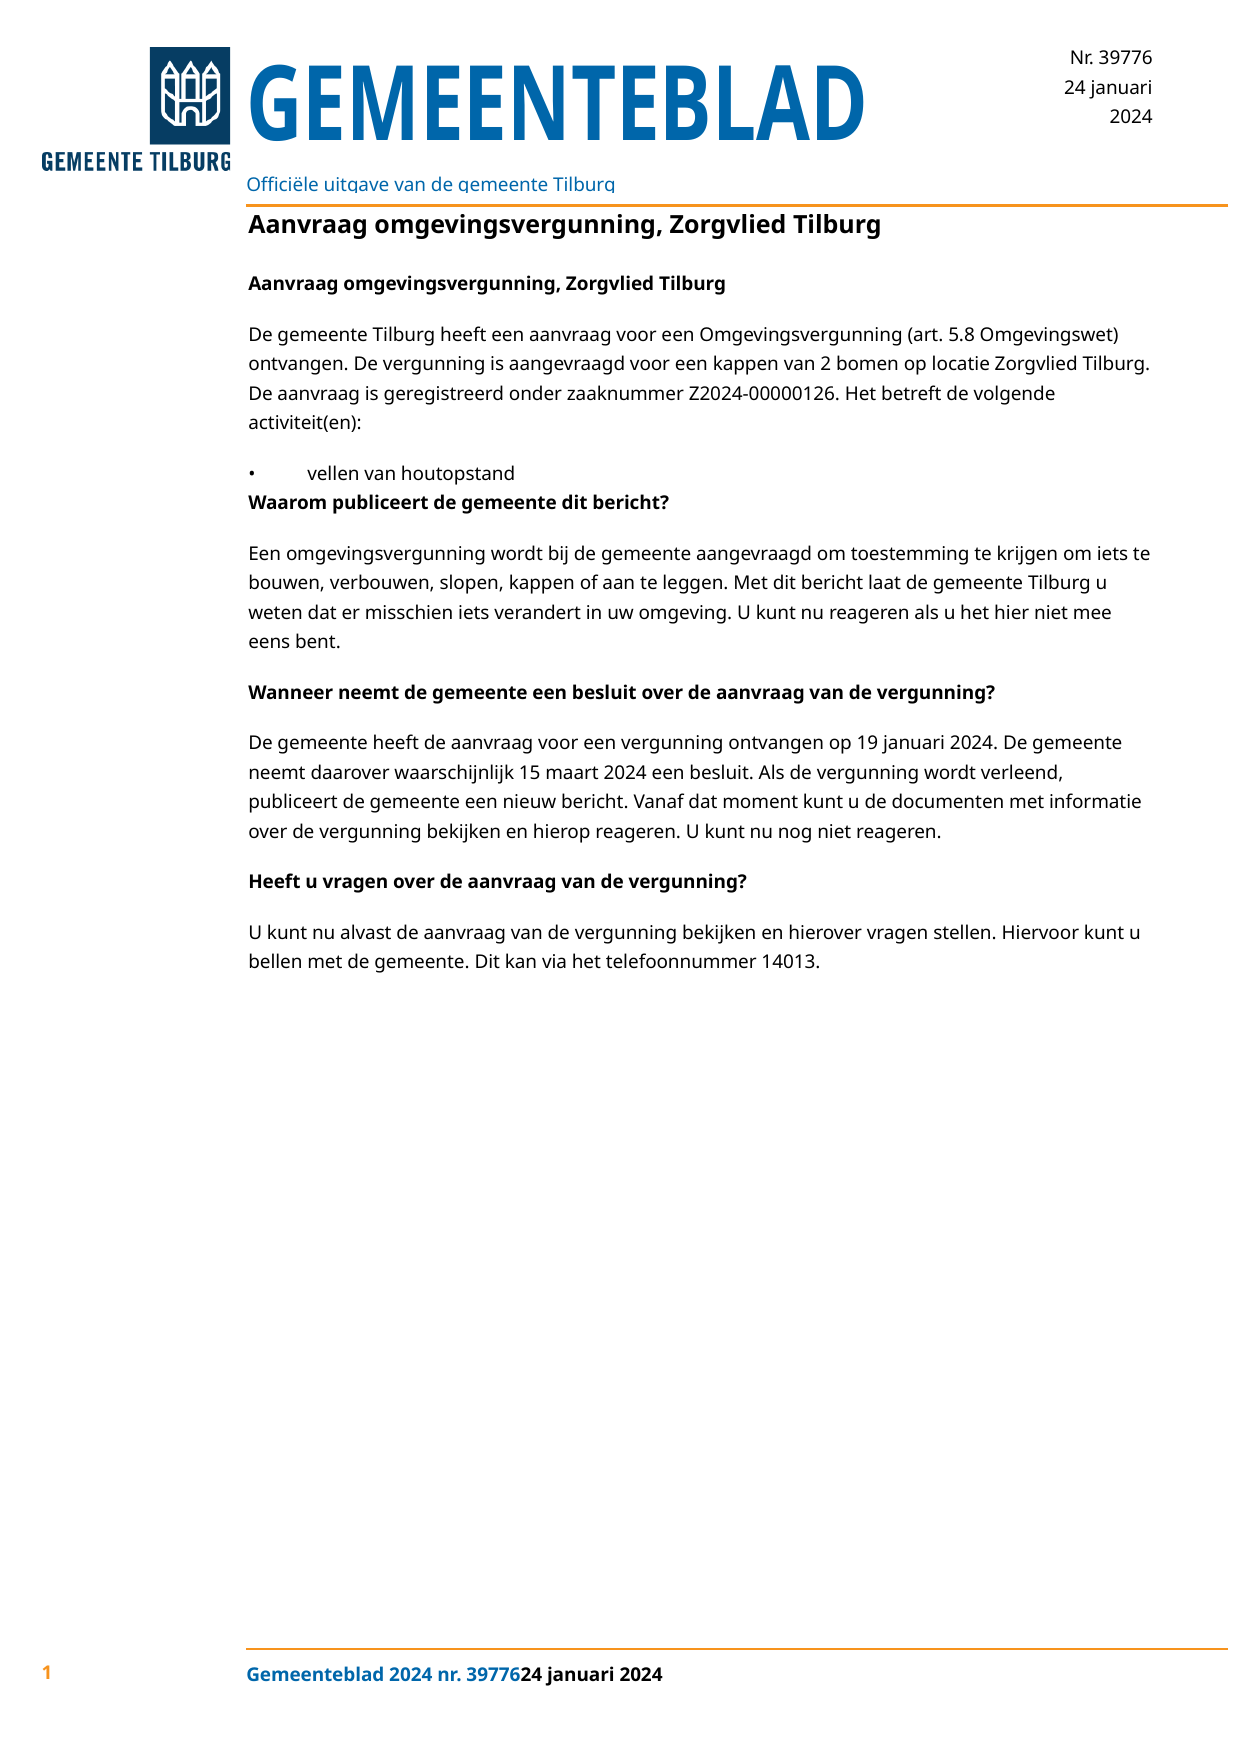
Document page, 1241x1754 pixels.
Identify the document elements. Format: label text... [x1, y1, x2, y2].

text Heeft u vragen over de aanvraag van de vergunning? [248, 869, 1152, 894]
text Wanneer neemt de gemeente een besluit over de aanvraag van de vergunning? [248, 679, 1152, 705]
text De gemeente heeft de aanvraag voor een vergunning ontvangen op 19 januari 2024. De gemeente neemt daarover waarschijnlijk 15 maart 2024 een besluit. Als de vergunning wordt verleend, publiceert de gemeente een nieuw bericht. Vanaf dat moment kunt u de documenten met informatie over de vergunning bekijken en hierop reageren. U kunt nu nog niet reageren. [248, 729, 1152, 844]
text Waarom publiceert de gemeente dit bericht? [248, 489, 1152, 515]
picture [41, 47, 231, 172]
list vellen van houtopstand [248, 460, 1152, 486]
text U kunt nu alvast de aanvraag van de vergunning bekijken en hierover vragen stellen. Hiervoor kunt u bellen met de gemeente. Dit kan via het telefoonnummer 14013. [248, 919, 1152, 974]
text Aanvraag omgevingsvergunning, Zorgvlied Tilburg [248, 207, 1152, 241]
text De gemeente Tilburg heeft een aanvraag voor een Omgevingsvergunning (art. 5.8 Omgevingswet) ontvangen. De vergunning is aangevraagd voor een kappen van 2 bomen op locatie Zorgvlied Tilburg. De aanvraag is geregistreerd onder zaaknummer Z2024-00000126. Het betreft de volgende activiteit(en): [248, 321, 1152, 435]
text Aanvraag omgevingsvergunning, Zorgvlied Tilburg [248, 270, 1152, 296]
text Een omgevingsvergunning wordt bij de gemeente aangevraagd om toestemming te krijgen om iets te bouwen, verbouwen, slopen, kappen of aan te leggen. Met dit bericht laat de gemeente Tilburg u weten dat er misschien iets verandert in uw omgeving. U kunt nu reageren als u het hier niet mee eens bent. [248, 540, 1152, 654]
